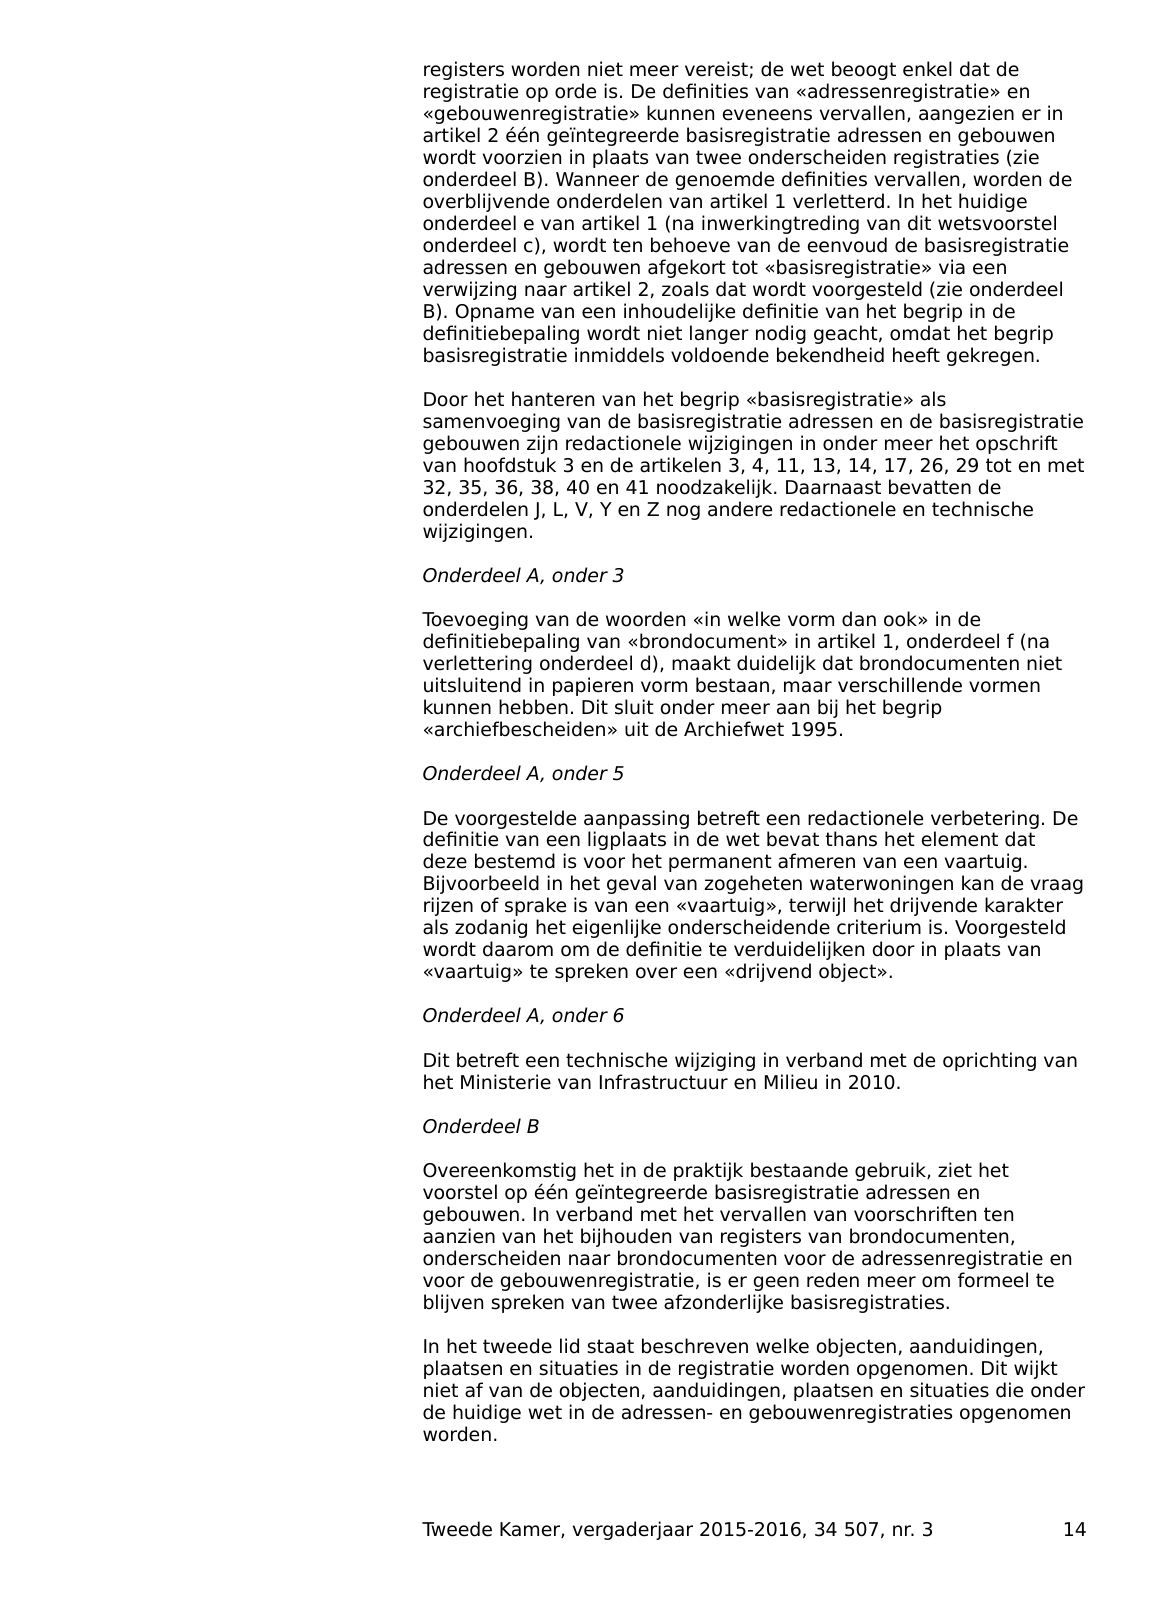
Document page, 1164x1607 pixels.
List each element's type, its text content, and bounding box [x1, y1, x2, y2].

text registers worden niet meer vereist; de wet beoogt enkel dat de registratie op orde is. De definities van «adressenregistratie» en «gebouwenregistratie» kunnen eveneens vervallen, aangezien er in artikel 2 één geïntegreerde basisregistratie adressen en gebouwen wordt voorzien in plaats van twee onderscheiden registraties (zie onderdeel B). Wanneer de genoemde definities vervallen, worden de overblijvende onderdelen van artikel 1 verletterd. In het huidige onderdeel e van artikel 1 (na inwerkingtreding van dit wetsvoorstel onderdeel c), wordt ten behoeve van de eenvoud de basisregistratie adressen en gebouwen afgekort tot «basisregistratie» via een verwijzing naar artikel 2, zoals dat wordt voorgesteld (zie onderdeel B). Opname van een inhoudelijke definitie van het begrip in de definitiebepaling wordt niet langer nodig geacht, omdat het begrip basisregistratie inmiddels voldoende bekendheid heeft gekregen. [422, 59, 1087, 367]
text Overeenkomstig het in de praktijk bestaande gebruik, ziet het voorstel op één geïntegreerde basisregistratie adressen en gebouwen. In verband met het vervallen van voorschriften ten aanzien van het bijhouden van registers van brondocumenten, onderscheiden naar brondocumenten voor de adressenregistratie en voor de gebouwenregistratie, is er geen reden meer om formeel te blijven spreken van twee afzonderlijke basisregistraties. [422, 1160, 1087, 1314]
text In het tweede lid staat beschreven welke objecten, aanduidingen, plaatsen en situaties in de registratie worden opgenomen. Dit wijkt niet af van de objecten, aanduidingen, plaatsen en situaties die onder de huidige wet in de adressen- en gebouwenregistraties opgenomen worden. [422, 1336, 1087, 1446]
subtitle Onderdeel A, onder 3 [422, 565, 1087, 587]
text Door het hanteren van het begrip «basisregistratie» als samenvoeging van de basisregistratie adressen en de basisregistratie gebouwen zijn redactionele wijzigingen in onder meer het opschrift van hoofdstuk 3 en de artikelen 3, 4, 11, 13, 14, 17, 26, 29 tot en met 32, 35, 36, 38, 40 en 41 noodzakelijk. Daarnaast bevatten de onderdelen J, L, V, Y en Z nog andere redactionele en technische wijzigingen. [422, 389, 1087, 543]
subtitle Onderdeel A, onder 6 [422, 1005, 1087, 1027]
text De voorgestelde aanpassing betreft een redactionele verbetering. De definitie van een ligplaats in de wet bevat thans het element dat deze bestemd is voor het permanent afmeren van een vaartuig. Bijvoorbeeld in het geval van zogeheten waterwoningen kan de vraag rijzen of sprake is van een «vaartuig», terwijl het drijvende karakter als zodanig het eigenlijke onderscheidende criterium is. Voorgesteld wordt daarom om de definitie te verduidelijken door in plaats van «vaartuig» te spreken over een «drijvend object». [422, 807, 1087, 983]
text Dit betreft een technische wijziging in verband met de oprichting van het Ministerie van Infrastructuur en Milieu in 2010. [422, 1049, 1087, 1093]
subtitle Onderdeel A, onder 5 [422, 763, 1087, 785]
subtitle Onderdeel B [422, 1116, 1087, 1138]
text Toevoeging van de woorden «in welke vorm dan ook» in de definitiebepaling van «brondocument» in artikel 1, onderdeel f (na verlettering onderdeel d), maakt duidelijk dat brondocumenten niet uitsluitend in papieren vorm bestaan, maar verschillende vormen kunnen hebben. Dit sluit onder meer aan bij het begrip «archiefbescheiden» uit de Archiefwet 1995. [422, 609, 1087, 741]
